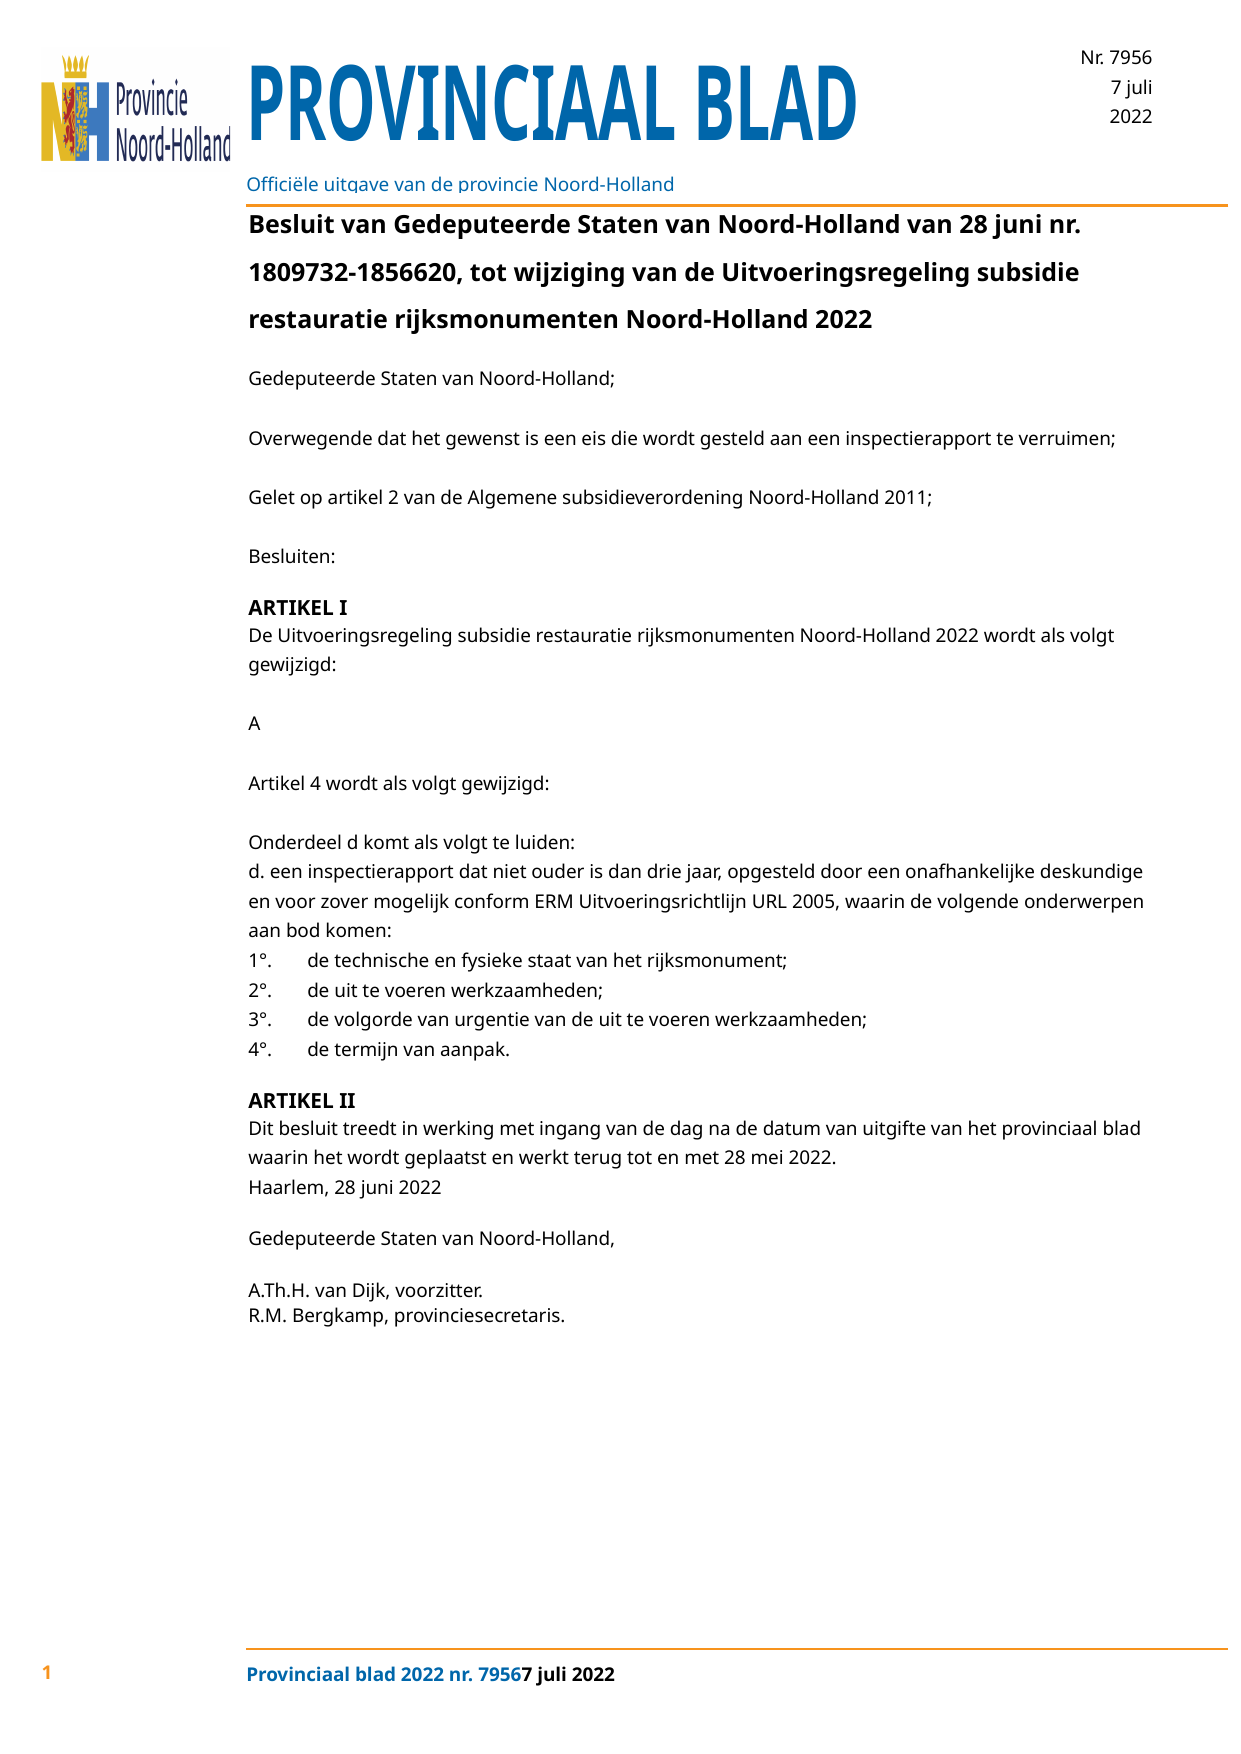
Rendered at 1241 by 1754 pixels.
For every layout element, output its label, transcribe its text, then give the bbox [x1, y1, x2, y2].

picture [41, 47, 231, 172]
text ARTIKEL II [248, 1086, 1152, 1115]
list de volgorde van urgentie van de uit te voeren werkzaamheden; [248, 1006, 1152, 1032]
list de technische en fysieke staat van het rijksmonument; [248, 947, 1152, 973]
text d. een inspectierapport dat niet ouder is dan drie jaar, opgesteld door een onafhankelijke deskundige en voor zover mogelijk conform ERM Uitvoeringsrichtlijn URL 2005, waarin de volgende onderwerpen aan bod komen: [248, 858, 1152, 943]
text De Uitvoeringsregeling subsidie restauratie rijksmonumenten Noord-Holland 2022 wordt als volgt gewijzigd: [248, 622, 1152, 677]
text Gelet op artikel 2 van de Algemene subsidieverordening Noord-Holland 2011; [248, 484, 1152, 509]
text Besluiten: [248, 543, 1152, 569]
text A.Th.H. van Dijk, voorzitter. [248, 1277, 1152, 1303]
text Artikel 4 wordt als volgt gewijzigd: [248, 770, 1152, 796]
list de uit te voeren werkzaamheden; [248, 977, 1152, 1003]
text Overwegende dat het gewenst is een eis die wordt gesteld aan een inspectierapport te verruimen; [248, 425, 1152, 450]
text ARTIKEL I [248, 593, 1152, 622]
text Besluit van Gedeputeerde Staten van Noord-Holland van 28 juni nr. 1809732-1856620, tot wijziging van de Uitvoeringsregeling subsidie restauratie rijksmonumenten Noord-Holland 2022 [248, 207, 1152, 336]
text Dit besluit treedt in werking met ingang van de dag na de datum van uitgifte van het provinciaal blad waarin het wordt geplaatst en werkt terug tot en met 28 mei 2022. [248, 1115, 1152, 1170]
list de termijn van aanpak. [248, 1036, 1152, 1062]
text R.M. Bergkamp, provinciesecretaris. [248, 1303, 1152, 1328]
text A [248, 711, 1152, 736]
text Onderdeel d komt als volgt te luiden: [248, 829, 1152, 855]
text Gedeputeerde Staten van Noord-Holland; [248, 366, 1152, 391]
text Haarlem, 28 juni 2022 [248, 1174, 1152, 1200]
text Gedeputeerde Staten van Noord-Holland, [248, 1226, 1152, 1251]
